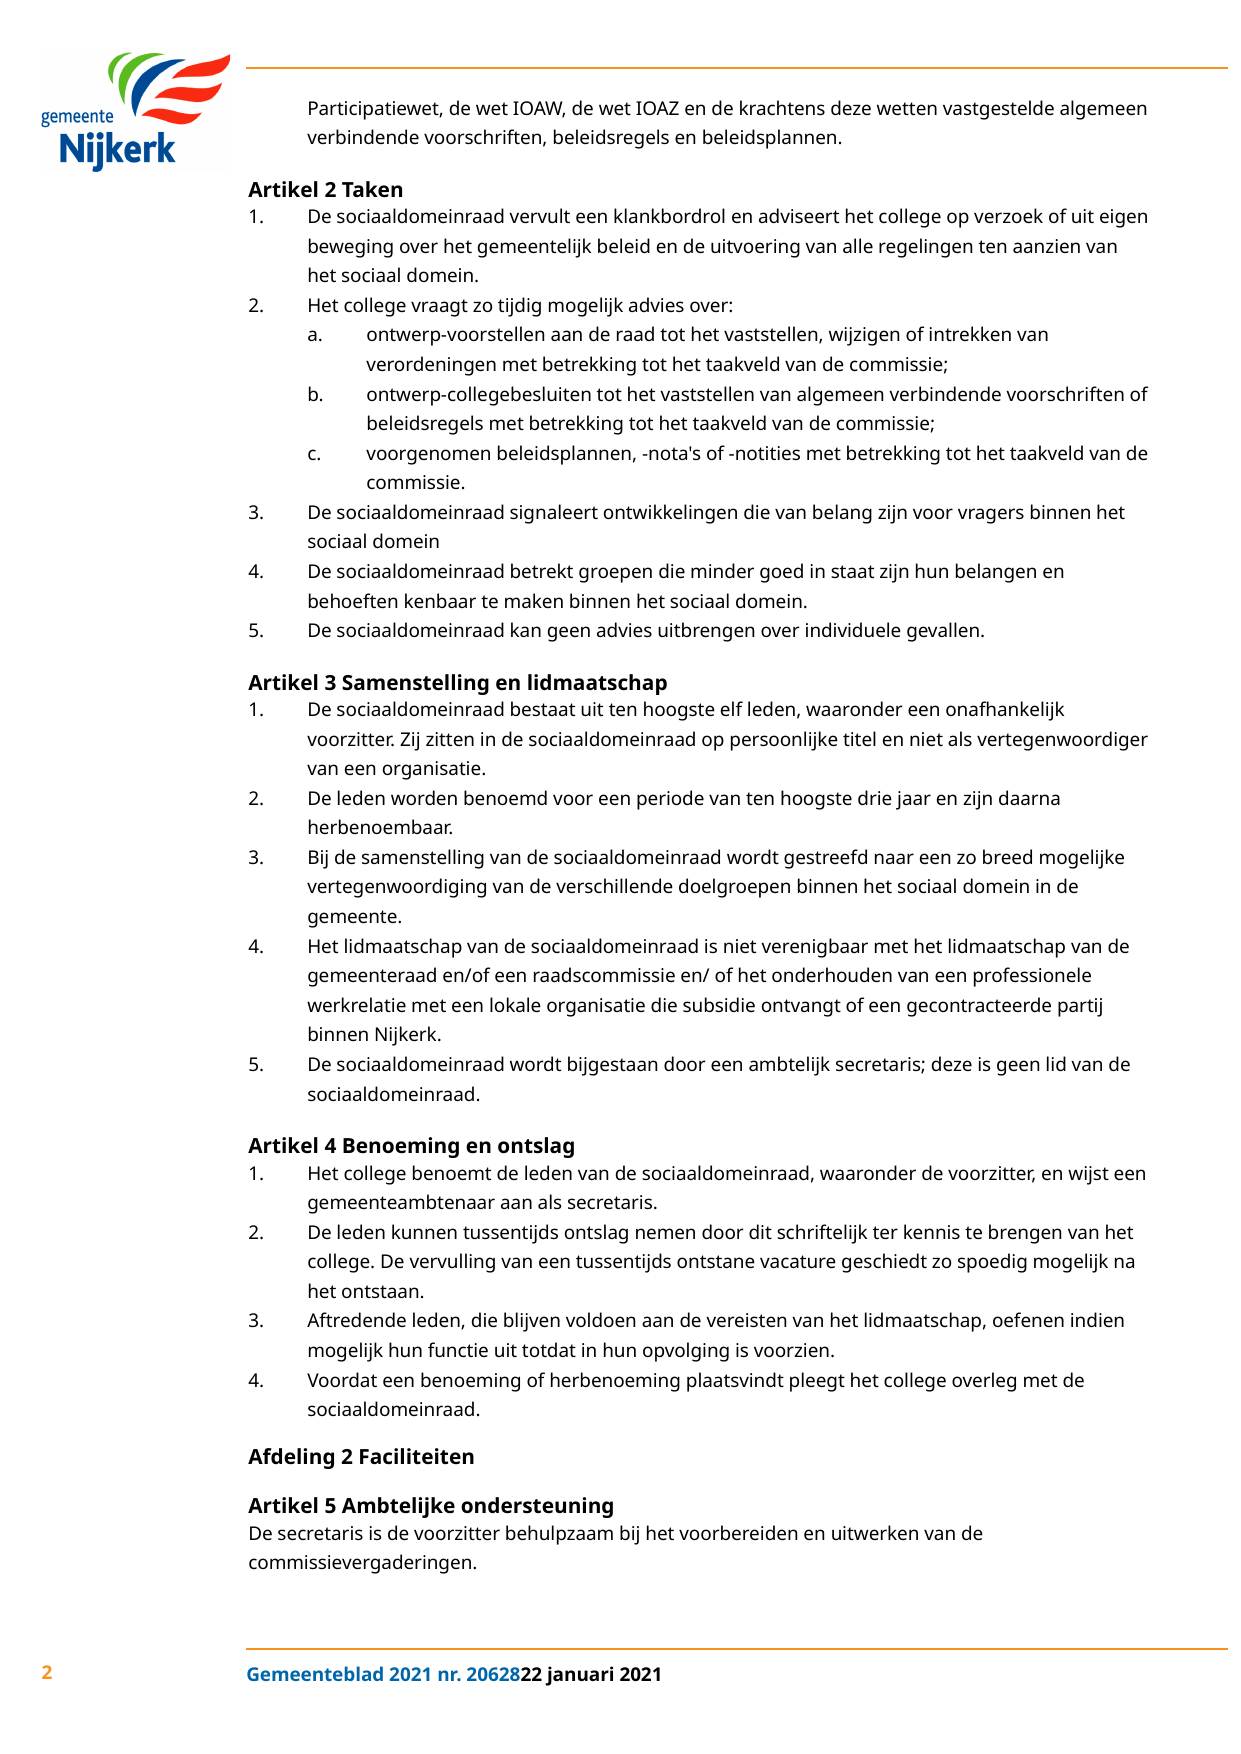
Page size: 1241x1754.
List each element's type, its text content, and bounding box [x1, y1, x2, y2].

list Het college vraagt zo tijdig mogelijk advies over: [248, 292, 1152, 318]
list Bij de samenstelling van de sociaaldomeinraad wordt gestreefd naar een zo breed mogelijke vertegenwoordiging van de verschillende doelgroepen binnen het sociaal domein in de gemeente. [248, 844, 1152, 929]
text Afdeling 2 Faciliteiten [248, 1442, 1152, 1470]
text Artikel 5 Ambtelijke ondersteuning [248, 1491, 1152, 1520]
list De sociaaldomeinraad bestaat uit ten hoogste elf leden, waaronder een onafhankelijk voorzitter. Zij zitten in de sociaaldomeinraad op persoonlijke titel en niet als vertegenwoordiger van een organisatie. [248, 696, 1152, 781]
list De leden kunnen tussentijds ontslag nemen door dit schriftelijk ter kennis te brengen van het college. De vervulling van een tussentijds ontstane vacature geschiedt zo spoedig mogelijk na het ontstaan. [248, 1219, 1152, 1304]
text Artikel 4 Benoeming en ontslag [248, 1131, 1152, 1160]
list De sociaaldomeinraad kan geen advies uitbrengen over individuele gevallen. [248, 617, 1152, 643]
text Artikel 2 Taken [248, 175, 1152, 203]
list De sociaaldomeinraad signaleert ontwikkelingen die van belang zijn voor vragers binnen het sociaal domein [248, 499, 1152, 554]
list Het lidmaatschap van de sociaaldomeinraad is niet verenigbaar met het lidmaatschap van de gemeenteraad en/of een raadscommissie en/ of het onderhouden van een professionele werkrelatie met een lokale organisatie die subsidie ontvangt of een gecontracteerde partij binnen Nijkerk. [248, 933, 1152, 1047]
picture [41, 47, 231, 172]
text De secretaris is de voorzitter behulpzaam bij het voorbereiden en uitwerken van de commissievergaderingen. [248, 1520, 1152, 1575]
list De leden worden benoemd voor een periode van ten hoogste drie jaar en zijn daarna herbenoembaar. [248, 785, 1152, 840]
list ontwerp-collegebesluiten tot het vaststellen van algemeen verbindende voorschriften of beleidsregels met betrekking tot het taakveld van de commissie; [307, 381, 1152, 436]
list Participatiewet, de wet IOAW, de wet IOAZ en de krachtens deze wetten vastgestelde algemeen verbindende voorschriften, beleidsregels en beleidsplannen. [248, 95, 1152, 150]
list Het college benoemt de leden van de sociaaldomeinraad, waaronder de voorzitter, en wijst een gemeenteambtenaar aan als secretaris. [248, 1160, 1152, 1215]
list Aftredende leden, die blijven voldoen aan de vereisten van het lidmaatschap, oefenen indien mogelijk hun functie uit totdat in hun opvolging is voorzien. [248, 1308, 1152, 1363]
list De sociaaldomeinraad betrekt groepen die minder goed in staat zijn hun belangen en behoeften kenbaar te maken binnen het sociaal domein. [248, 558, 1152, 613]
list De sociaaldomeinraad wordt bijgestaan door een ambtelijk secretaris; deze is geen lid van de sociaaldomeinraad. [248, 1051, 1152, 1107]
list Voordat een benoeming of herbenoeming plaatsvindt pleegt het college overleg met de sociaaldomeinraad. [248, 1367, 1152, 1422]
text Artikel 3 Samenstelling en lidmaatschap [248, 668, 1152, 696]
list De sociaaldomeinraad vervult een klankbordrol en adviseert het college op verzoek of uit eigen beweging over het gemeentelijk beleid en de uitvoering van alle regelingen ten aanzien van het sociaal domein. [248, 203, 1152, 288]
list ontwerp-voorstellen aan de raad tot het vaststellen, wijzigen of intrekken van verordeningen met betrekking tot het taakveld van de commissie; [307, 322, 1152, 377]
list voorgenomen beleidsplannen, -nota's of -notities met betrekking tot het taakveld van de commissie. [307, 440, 1152, 495]
